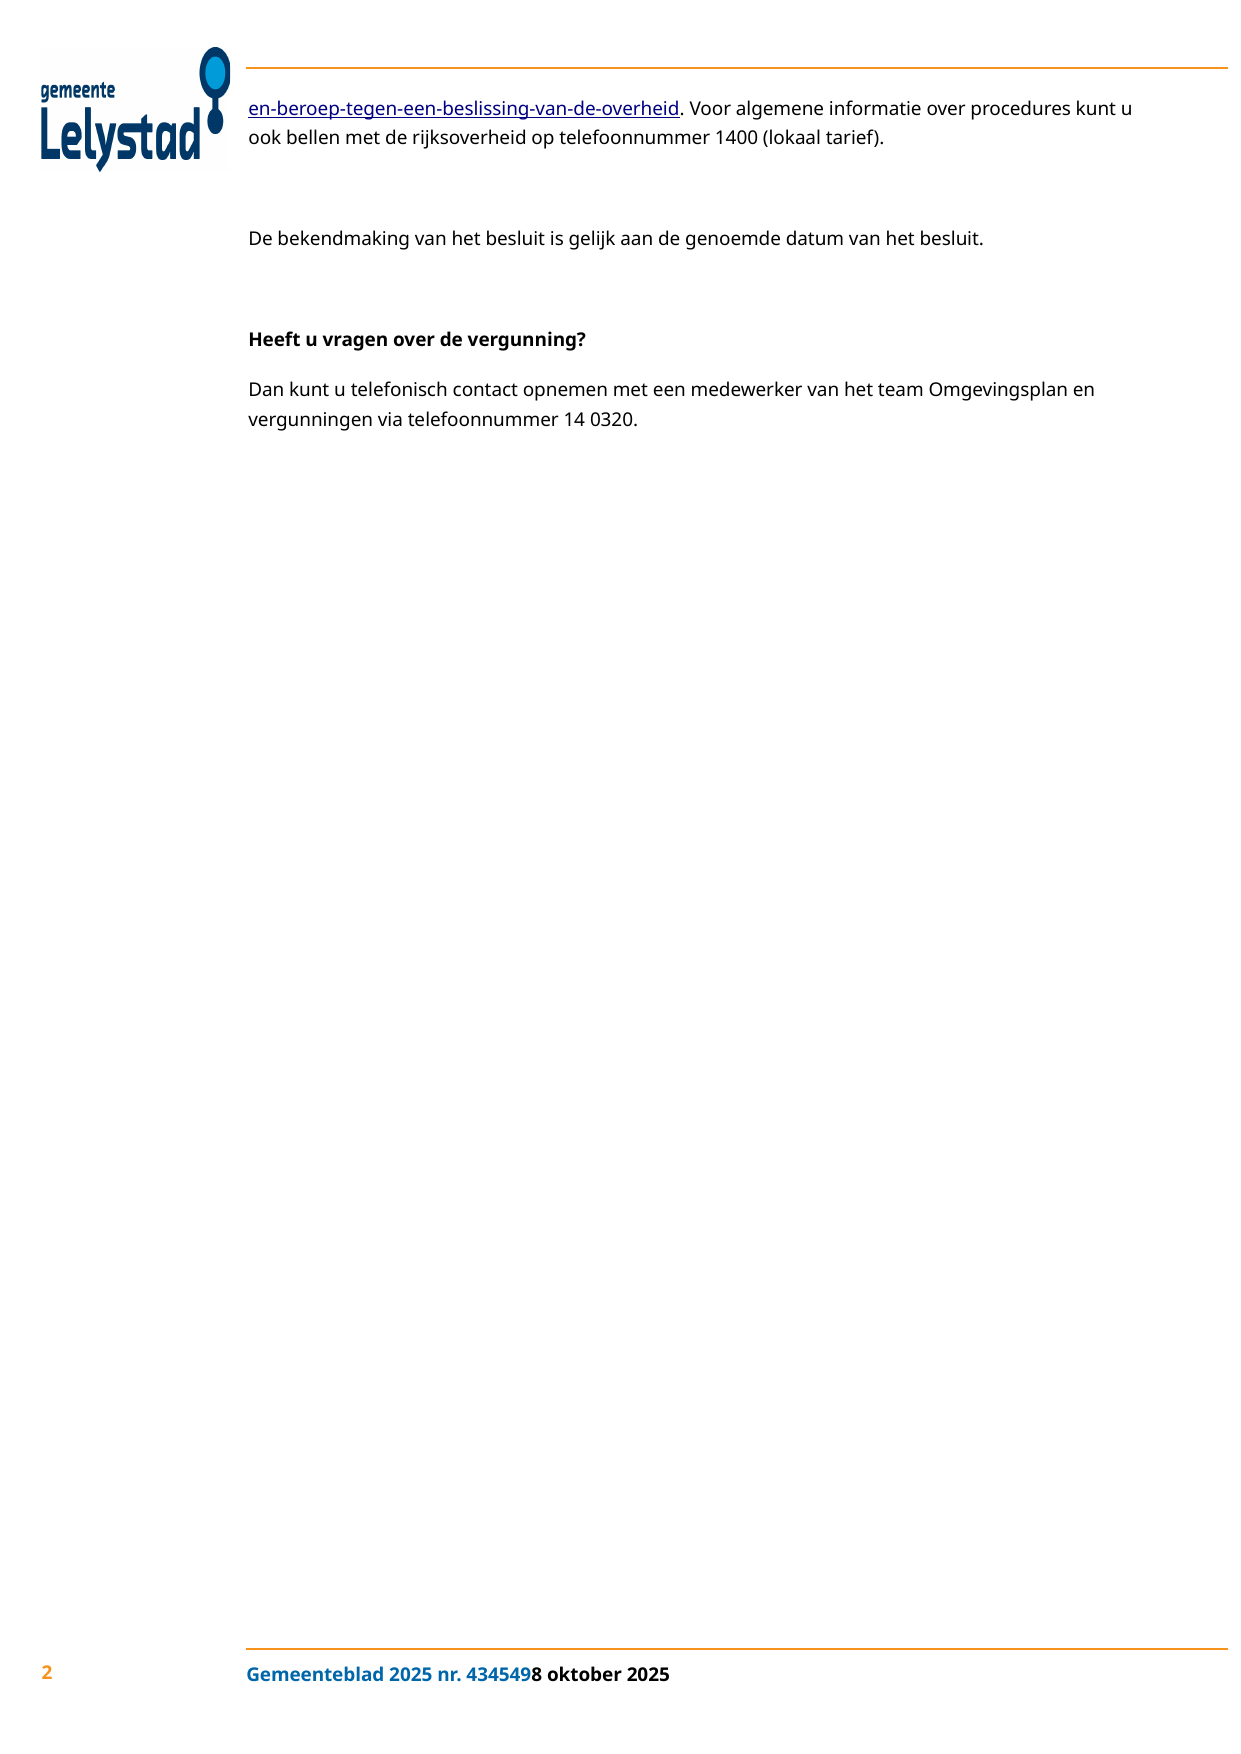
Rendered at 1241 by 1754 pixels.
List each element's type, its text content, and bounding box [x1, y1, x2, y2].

picture [41, 47, 231, 172]
text De bekendmaking van het besluit is gelijk aan de genoemde datum van het besluit. [248, 225, 1152, 251]
text en-beroep-tegen-een-beslissing-van-de-overheid. Voor algemene informatie over procedures kunt u ook bellen met de rijksoverheid op telefoonnummer 1400 (lokaal tarief). [248, 95, 1152, 150]
text Heeft u vragen over de vergunning? [248, 326, 1152, 352]
text Dan kunt u telefonisch contact opnemen met een medewerker van het team Omgevingsplan en vergunningen via telefoonnummer 14 0320. [248, 376, 1152, 432]
